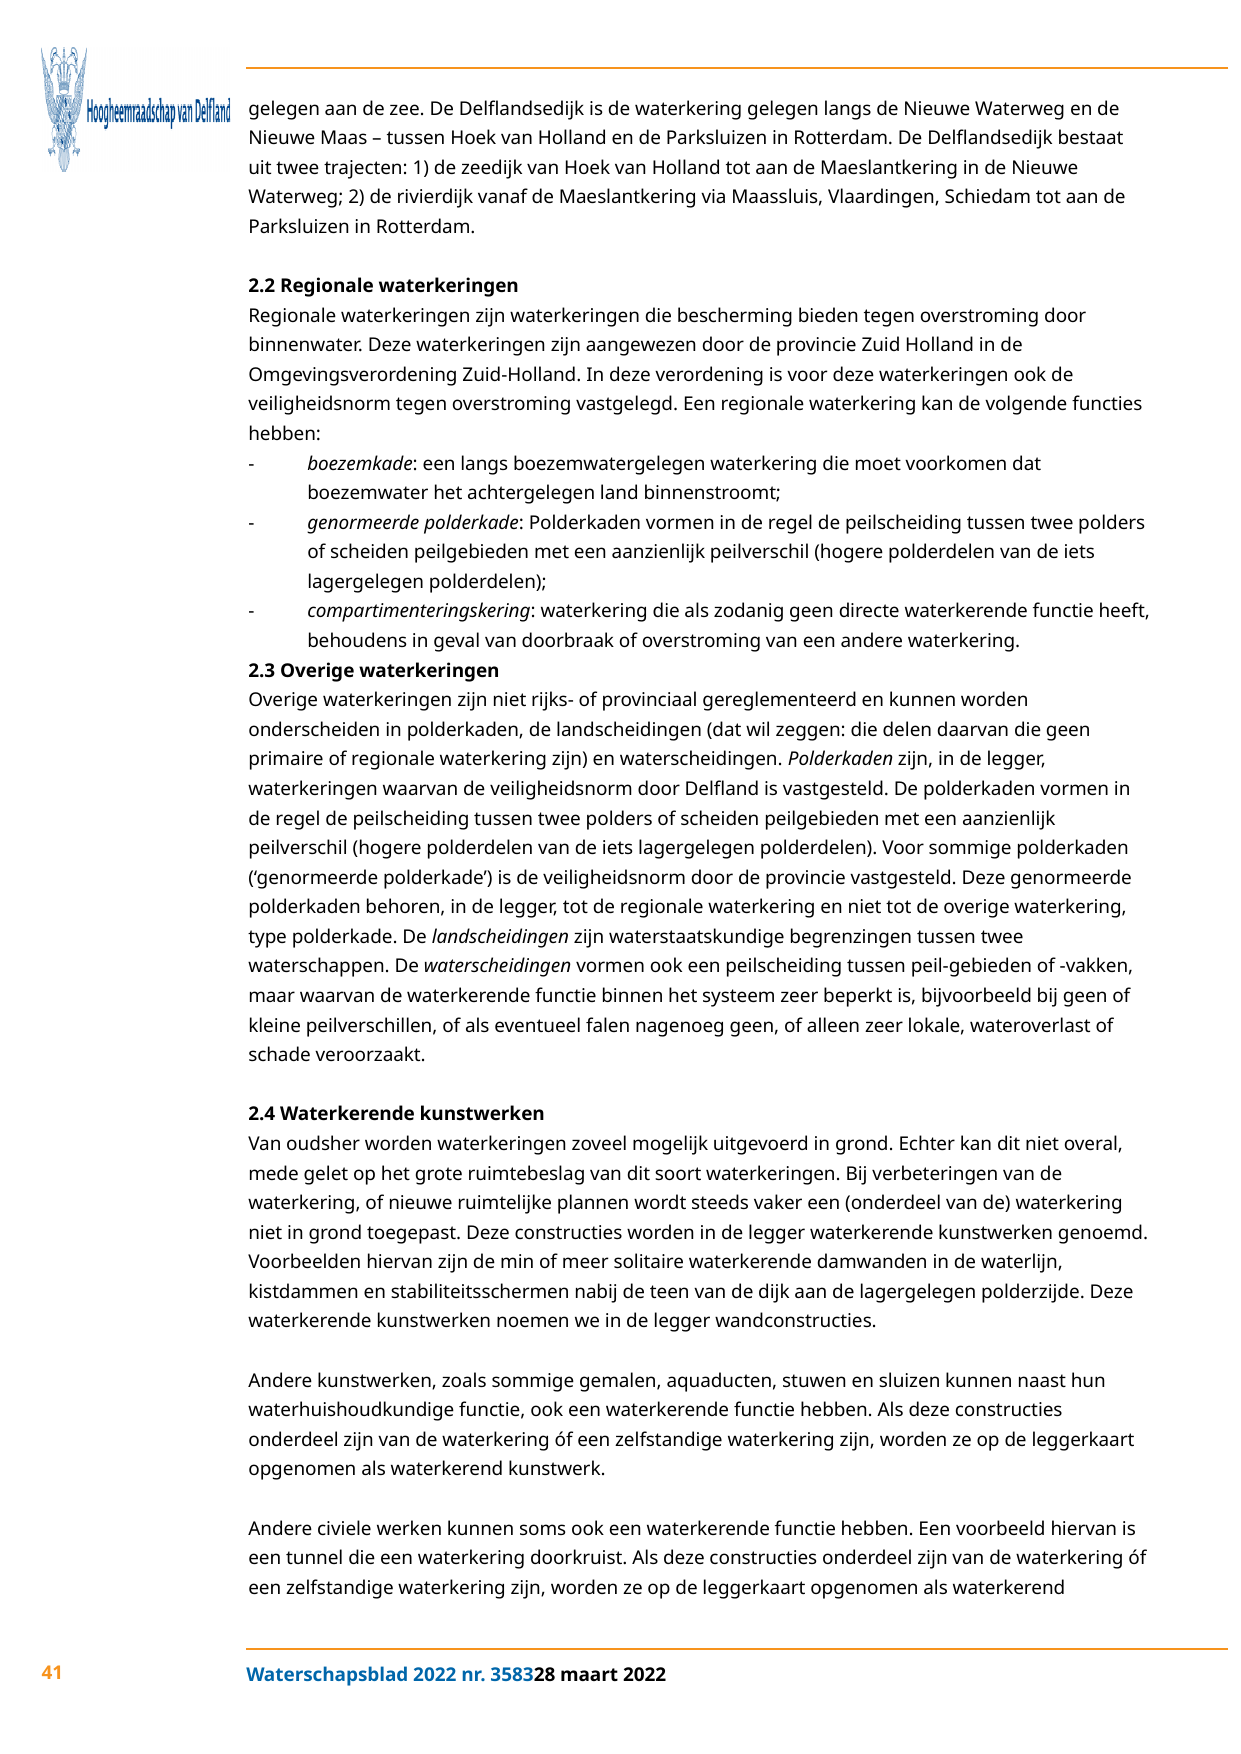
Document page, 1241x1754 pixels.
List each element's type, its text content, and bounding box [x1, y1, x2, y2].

text Andere kunstwerken, zoals sommige gemalen, aquaducten, stuwen en sluizen kunnen naast hun waterhuishoudkundige functie, ook een waterkerende functie hebben. Als deze constructies onderdeel zijn van de waterkering óf een zelfstandige waterkering zijn, worden ze op de leggerkaart opgenomen als waterkerend kunstwerk. [248, 1367, 1152, 1481]
picture [41, 47, 231, 172]
text Andere civiele werken kunnen soms ook een waterkerende functie hebben. Een voorbeeld hiervan is een tunnel die een waterkering doorkruist. Als deze constructies onderdeel zijn van de waterkering óf een zelfstandige waterkering zijn, worden ze op de leggerkaart opgenomen als waterkerend [248, 1515, 1152, 1600]
text Overige waterkeringen zijn niet rijks- of provinciaal gereglementeerd en kunnen worden onderscheiden in polderkaden, de landscheidingen (dat wil zeggen: die delen daarvan die geen primaire of regionale waterkering zijn) en waterscheidingen. Polderkaden zijn, in de legger, waterkeringen waarvan de veiligheidsnorm door Delfland is vastgesteld. De polderkaden vormen in de regel de peilscheiding tussen twee polders of scheiden peilgebieden met een aanzienlijk peilverschil (hogere polderdelen van de iets lagergelegen polderdelen). Voor sommige polderkaden (‘genormeerde polderkade’) is de veiligheidsnorm door de provincie vastgesteld. Deze genormeerde polderkaden behoren, in de legger, tot de regionale waterkering en niet tot de overige waterkering, type polderkade. De landscheidingen zijn waterstaatskundige begrenzingen tussen twee waterschappen. De waterscheidingen vormen ook een peilscheiding tussen peil-gebieden of -vakken, maar waarvan de waterkerende functie binnen het systeem zeer beperkt is, bijvoorbeeld bij geen of kleine peilverschillen, of als eventueel falen nagenoeg geen, of alleen zeer lokale, wateroverlast of schade veroorzaakt. [248, 686, 1152, 1067]
list boezemkade: een langs boezemwatergelegen waterkering die moet voorkomen dat boezemwater het achtergelegen land binnenstroomt; [248, 450, 1152, 505]
text gelegen aan de zee. De Delflandsedijk is de waterkering gelegen langs de Nieuwe Waterweg en de Nieuwe Maas – tussen Hoek van Holland en de Parksluizen in Rotterdam. De Delflandsedijk bestaat uit twee trajecten: 1) de zeedijk van Hoek van Holland tot aan de Maeslantkering in de Nieuwe Waterweg; 2) de rivierdijk vanaf de Maeslantkering via Maassluis, Vlaardingen, Schiedam tot aan de Parksluizen in Rotterdam. [248, 95, 1152, 239]
text 2.2 Regionale waterkeringen [248, 272, 1152, 298]
list compartimenteringskering: waterkering die als zodanig geen directe waterkerende functie heeft, behoudens in geval van doorbraak of overstroming van een andere waterkering. [248, 598, 1152, 653]
list genormeerde polderkade: Polderkaden vormen in de regel de peilscheiding tussen twee polders of scheiden peilgebieden met een aanzienlijk peilverschil (hogere polderdelen van de iets lagergelegen polderdelen); [248, 509, 1152, 594]
text 2.3 Overige waterkeringen [248, 657, 1152, 683]
text 2.4 Waterkerende kunstwerken [248, 1101, 1152, 1126]
text Regionale waterkeringen zijn waterkeringen die bescherming bieden tegen overstroming door binnenwater. Deze waterkeringen zijn aangewezen door de provincie Zuid Holland in de Omgevingsverordening Zuid-Holland. In deze verordening is voor deze waterkeringen ook de veiligheidsnorm tegen overstroming vastgelegd. Een regionale waterkering kan de volgende functies hebben: [248, 302, 1152, 446]
text Van oudsher worden waterkeringen zoveel mogelijk uitgevoerd in grond. Echter kan dit niet overal, mede gelet op het grote ruimtebeslag van dit soort waterkeringen. Bij verbeteringen van de waterkering, of nieuwe ruimtelijke plannen wordt steeds vaker een (onderdeel van de) waterkering niet in grond toegepast. Deze constructies worden in de legger waterkerende kunstwerken genoemd. Voorbeelden hiervan zijn de min of meer solitaire waterkerende damwanden in de waterlijn, kistdammen en stabiliteitsschermen nabij de teen van de dijk aan de lagergelegen polderzijde. Deze waterkerende kunstwerken noemen we in de legger wandconstructies. [248, 1130, 1152, 1333]
